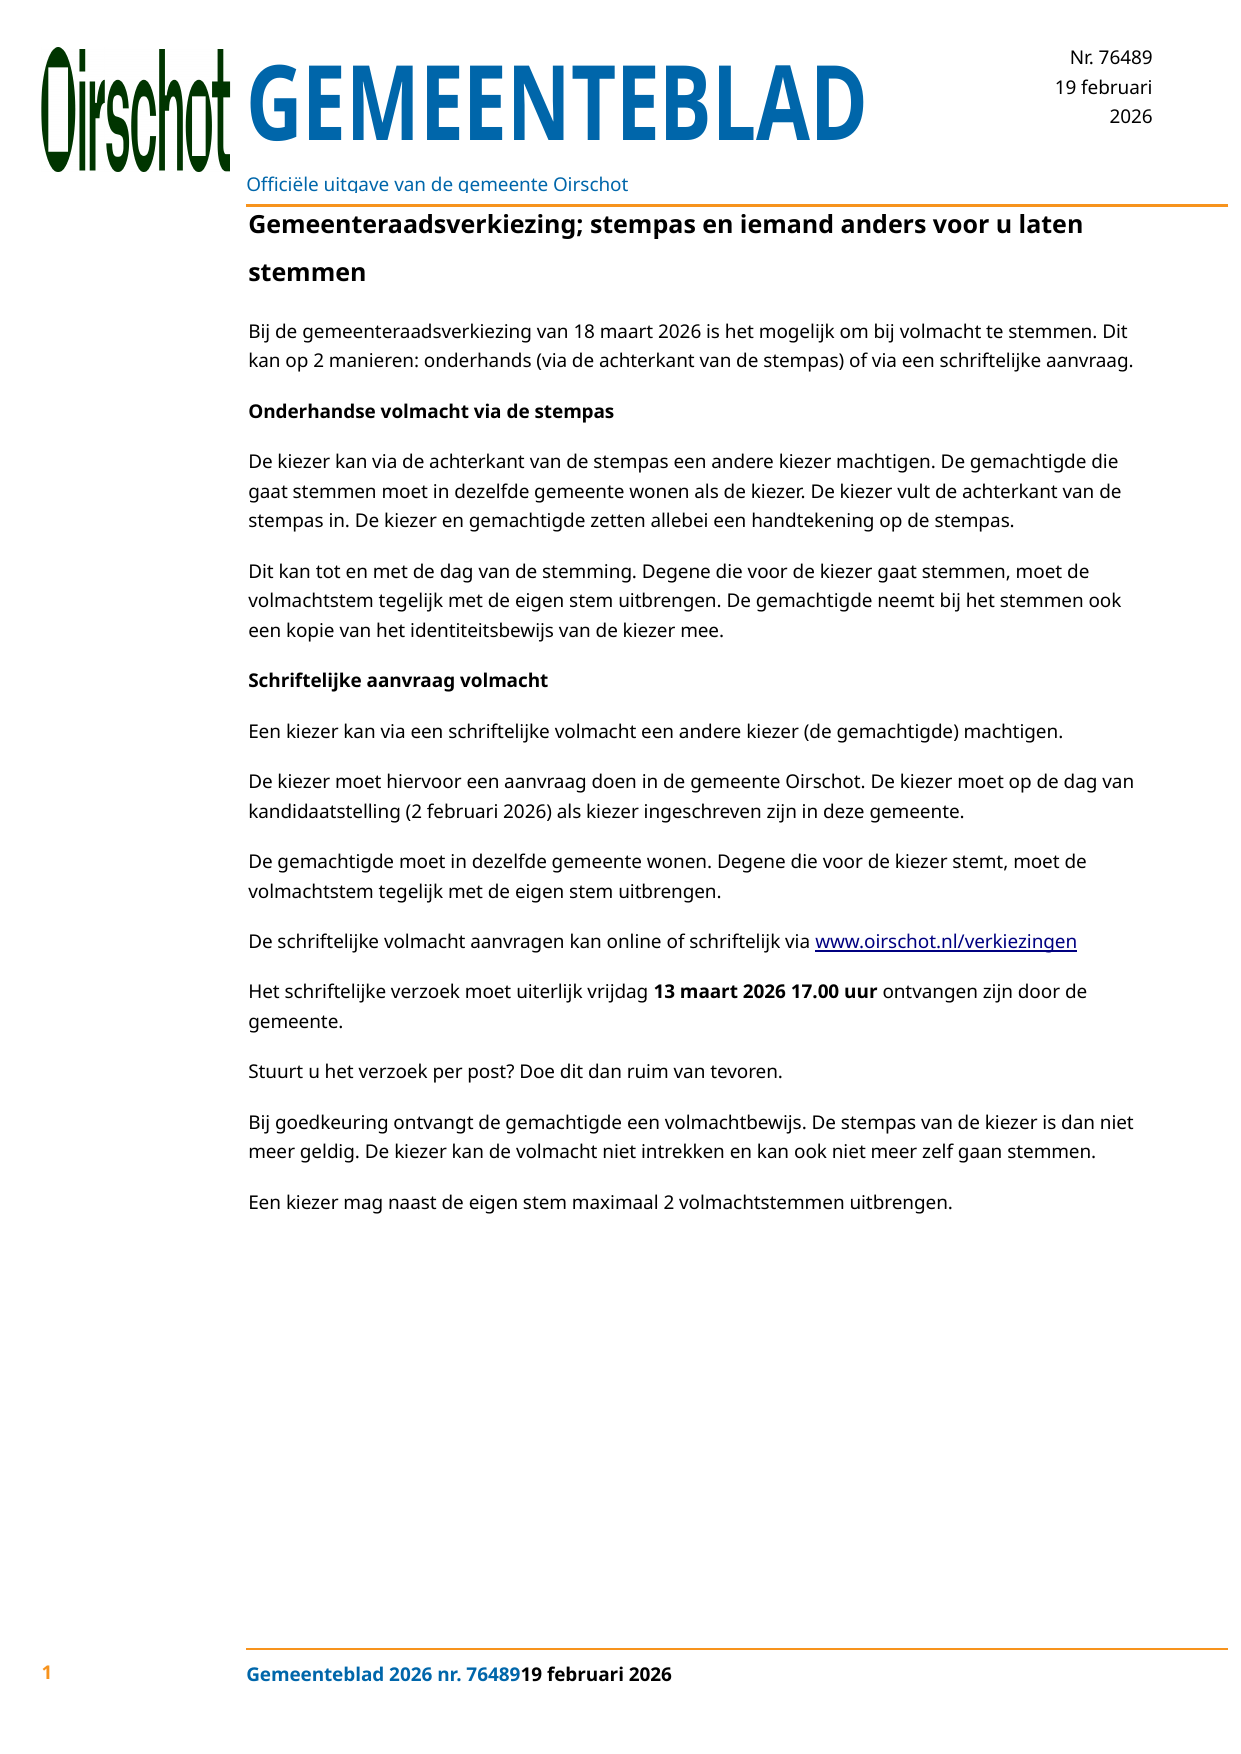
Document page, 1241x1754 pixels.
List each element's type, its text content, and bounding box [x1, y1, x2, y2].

text Gemeenteraadsverkiezing; stempas en iemand anders voor u laten stemmen [248, 207, 1152, 288]
text Bij goedkeuring ontvangt de gemachtigde een volmachtbewijs. De stempas van de kiezer is dan niet meer geldig. De kiezer kan de volmacht niet intrekken en kan ook niet meer zelf gaan stemmen. [248, 1109, 1152, 1164]
text Een kiezer mag naast de eigen stem maximaal 2 volmachtstemmen uitbrengen. [248, 1189, 1152, 1215]
text De gemachtigde moet in dezelfde gemeente wonen. Degene die voor de kiezer stemt, moet de volmachtstem tegelijk met de eigen stem uitbrengen. [248, 848, 1152, 904]
text De kiezer moet hiervoor een aanvraag doen in de gemeente Oirschot. De kiezer moet op de dag van kandidaatstelling (2 februari 2026) als kiezer ingeschreven zijn in deze gemeente. [248, 768, 1152, 824]
text De kiezer kan via de achterkant van de stempas een andere kiezer machtigen. De gemachtigde die gaat stemmen moet in dezelfde gemeente wonen als de kiezer. De kiezer vult de achterkant van de stempas in. De kiezer en gemachtigde zetten allebei een handtekening op de stempas. [248, 448, 1152, 533]
text Onderhandse volmacht via de stempas [248, 398, 1152, 424]
text De schriftelijke volmacht aanvragen kan online of schriftelijk via www.oirschot.nl/verkiezingen [248, 928, 1152, 954]
text Bij de gemeenteraadsverkiezing van 18 maart 2026 is het mogelijk om bij volmacht te stemmen. Dit kan op 2 manieren: onderhands (via de achterkant van de stempas) of via een schriftelijke aanvraag. [248, 318, 1152, 373]
picture [41, 47, 231, 172]
text Het schriftelijke verzoek moet uiterlijk vrijdag 13 maart 2026 17.00 uur ontvangen zijn door de gemeente. [248, 979, 1152, 1034]
text Schriftelijke aanvraag volmacht [248, 667, 1152, 693]
text Een kiezer kan via een schriftelijke volmacht een andere kiezer (de gemachtigde) machtigen. [248, 718, 1152, 744]
text Dit kan tot en met de dag van de stemming. Degene die voor de kiezer gaat stemmen, moet de volmachtstem tegelijk met de eigen stem uitbrengen. De gemachtigde neemt bij het stemmen ook een kopie van het identiteitsbewijs van de kiezer mee. [248, 558, 1152, 643]
text Stuurt u het verzoek per post? Doe dit dan ruim van tevoren. [248, 1059, 1152, 1084]
